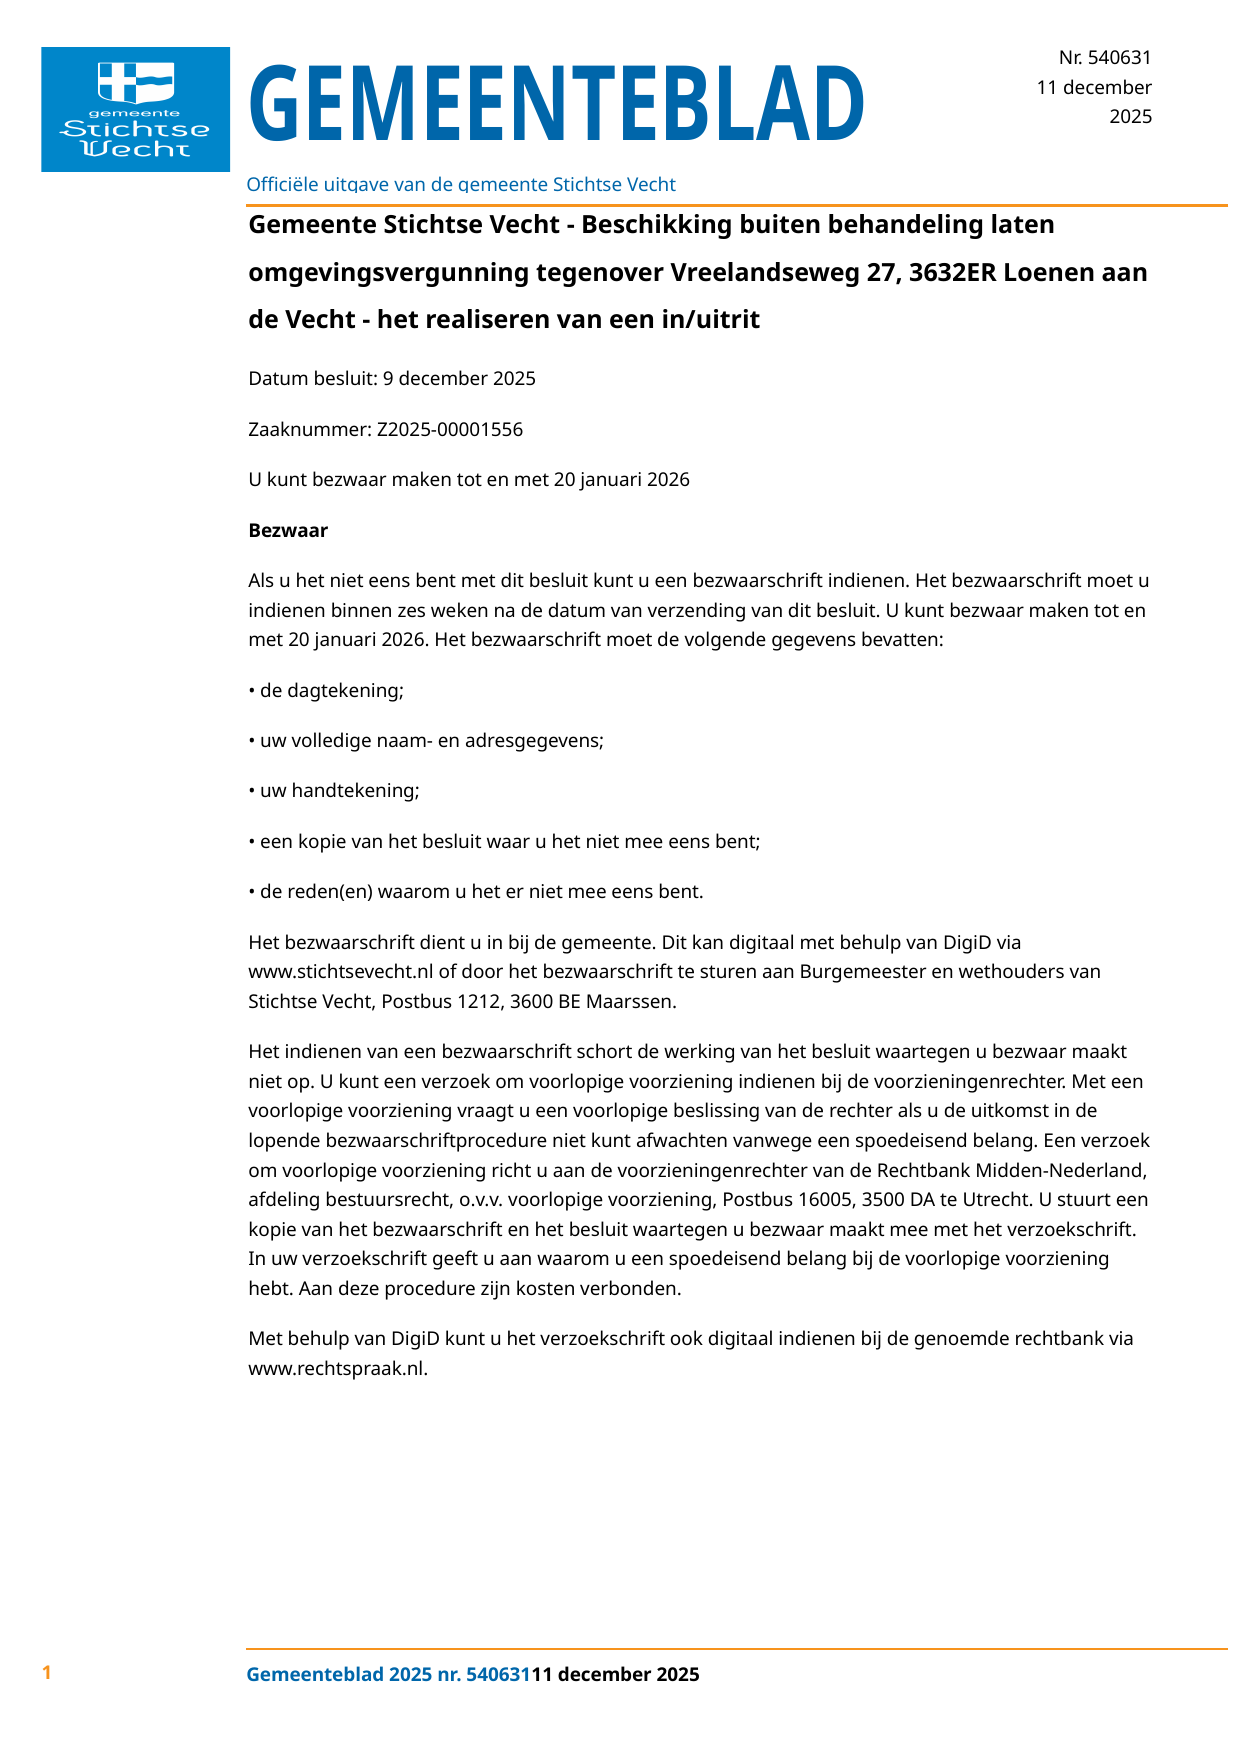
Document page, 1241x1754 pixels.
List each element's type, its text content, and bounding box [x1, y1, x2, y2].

text • uw handtekening; [248, 778, 1152, 803]
text • de dagtekening; [248, 677, 1152, 702]
text Zaaknummer: Z2025-00001556 [248, 416, 1152, 442]
text Het indienen van een bezwaarschrift schort de werking van het besluit waartegen u bezwaar maakt niet op. U kunt een verzoek om voorlopige voorziening indienen bij de voorzieningenrechter. Met een voorlopige voorziening vraagt u een voorlopige beslissing van de rechter als u de uitkomst in de lopende bezwaarschriftprocedure niet kunt afwachten vanwege een spoedeisend belang. Een verzoek om voorlopige voorziening richt u aan de voorzieningenrechter van de Rechtbank Midden-Nederland, afdeling bestuursrecht, o.v.v. voorlopige voorziening, Postbus 16005, 3500 DA te Utrecht. U stuurt een kopie van het bezwaarschrift en het besluit waartegen u bezwaar maakt mee met het verzoekschrift. In uw verzoekschrift geeft u aan waarom u een spoedeisend belang bij de voorlopige voorziening hebt. Aan deze procedure zijn kosten verbonden. [248, 1038, 1152, 1301]
text • de reden(en) waarom u het er niet mee eens bent. [248, 878, 1152, 904]
text • uw volledige naam- en adresgegevens; [248, 727, 1152, 753]
text Het bezwaarschrift dient u in bij de gemeente. Dit kan digitaal met behulp van DigiD via www.stichtsevecht.nl of door het bezwaarschrift te sturen aan Burgemeester en wethouders van Stichtse Vecht, Postbus 1212, 3600 BE Maarssen. [248, 929, 1152, 1014]
text Datum besluit: 9 december 2025 [248, 366, 1152, 391]
text U kunt bezwaar maken tot en met 20 januari 2026 [248, 466, 1152, 492]
picture [137, 63, 174, 103]
text Gemeente Stichtse Vecht - Beschikking buiten behandeling laten omgevingsvergunning tegenover Vreelandseweg 27, 3632ER Loenen aan de Vecht - het realiseren van een in/uitrit [248, 207, 1152, 336]
picture [99, 63, 135, 101]
text Bezwaar [248, 517, 1152, 542]
text Als u het niet eens bent met dit besluit kunt u een bezwaarschrift indienen. Het bezwaarschrift moet u indienen binnen zes weken na de datum van verzending van dit besluit. U kunt bezwaar maken tot en met 20 januari 2026. Het bezwaarschrift moet de volgende gegevens bevatten: [248, 567, 1152, 652]
text • een kopie van het besluit waar u het niet mee eens bent; [248, 828, 1152, 854]
text Met behulp van DigiD kunt u het verzoekschrift ook digitaal indienen bij de genoemde rechtbank via www.rechtspraak.nl. [248, 1326, 1152, 1381]
